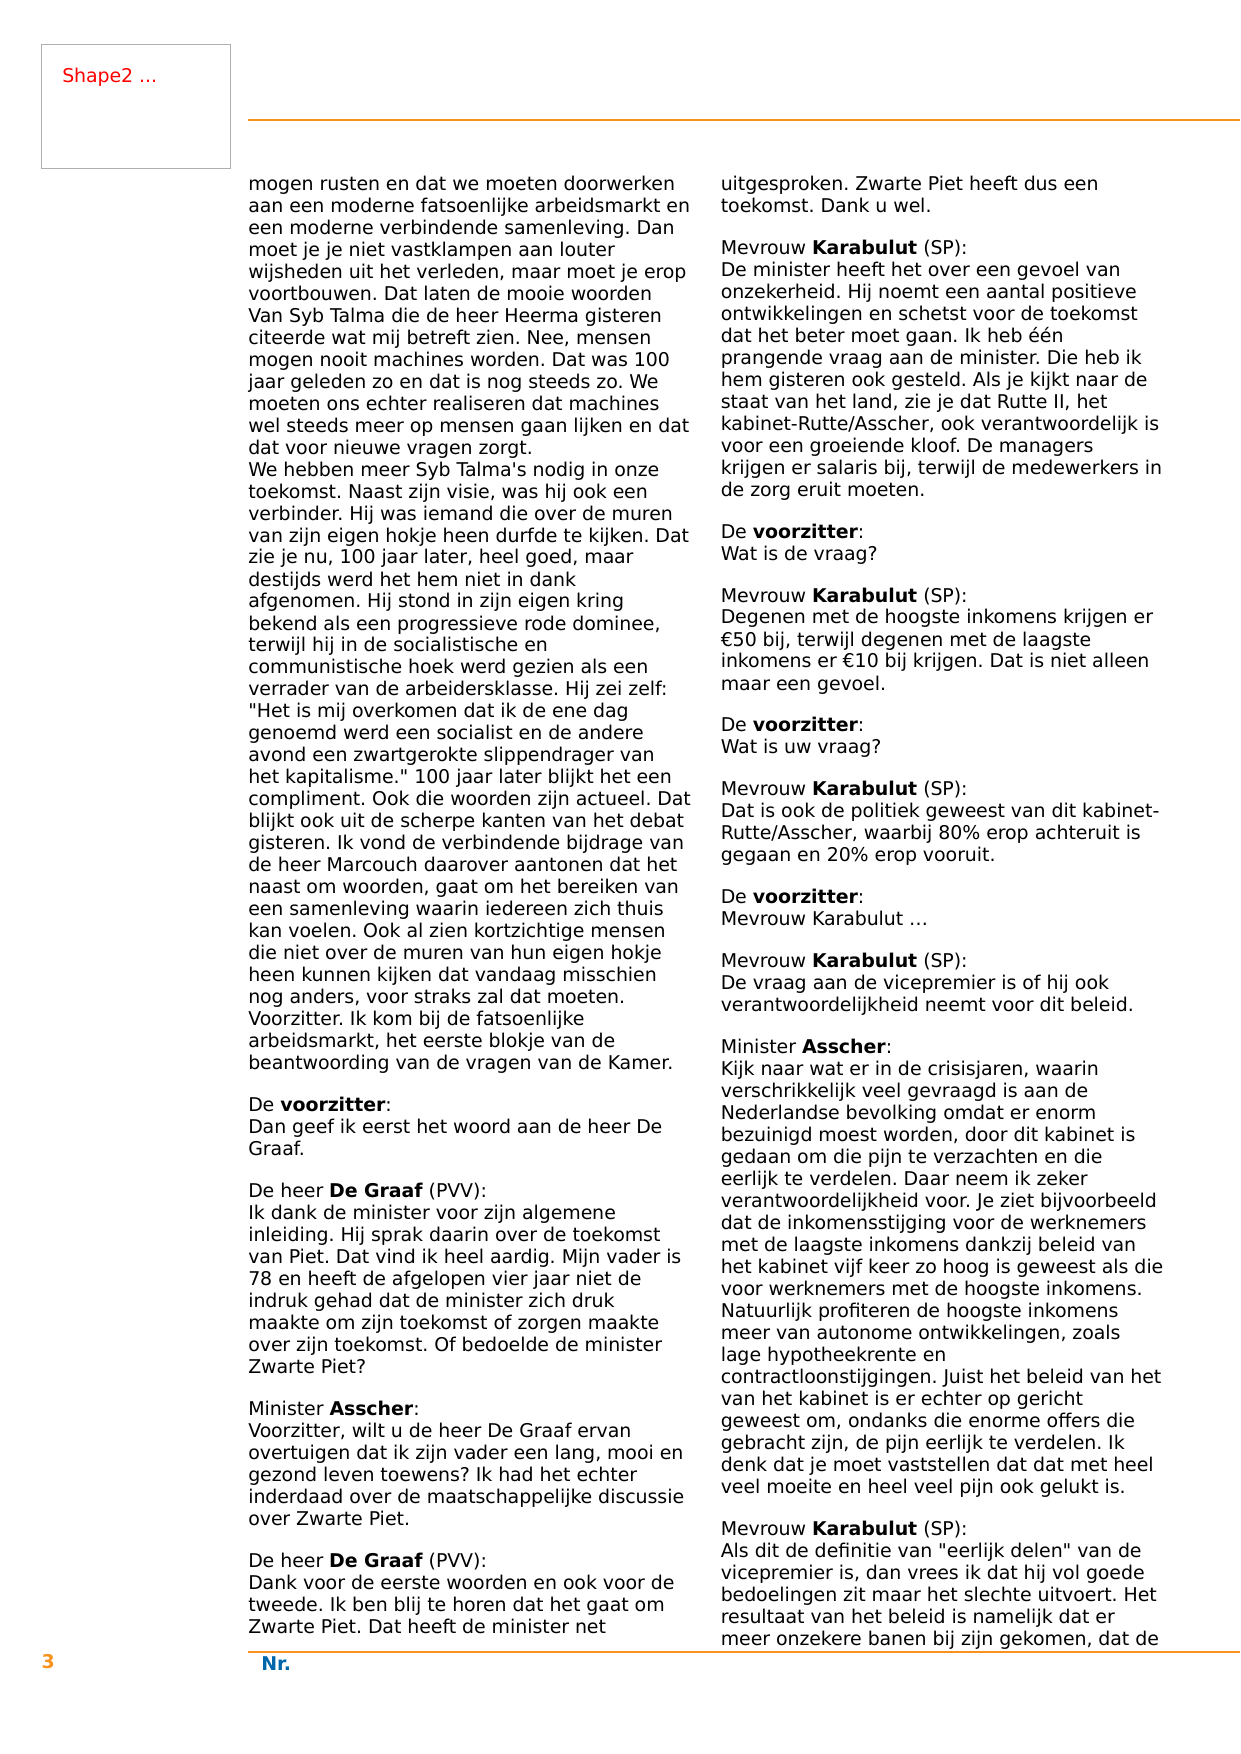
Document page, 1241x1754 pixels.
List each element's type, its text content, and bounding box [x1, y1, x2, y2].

text Ik dank de minister voor zijn algemene inleiding. Hij sprak daarin over de toekomst van Piet. Dat vind ik heel aardig. Mijn vader is 78 en heeft de afgelopen vier jaar niet de indruk gehad dat de minister zich druk maakte om zijn toekomst of zorgen maakte over zijn toekomst. Of bedoelde de minister Zwarte Piet? [248, 1202, 691, 1378]
text mogen rusten en dat we moeten doorwerken aan een moderne fatsoenlijke arbeidsmarkt en een moderne verbindende samenleving. Dan moet je je niet vastklampen aan louter wijsheden uit het verleden, maar moet je erop voortbouwen. Dat laten de mooie woorden Van Syb Talma die de heer Heerma gisteren citeerde wat mij betreft zien. Nee, mensen mogen nooit machines worden. Dat was 100 jaar geleden zo en dat is nog steeds zo. We moeten ons echter realiseren dat machines wel steeds meer op mensen gaan lijken en dat dat voor nieuwe vragen zorgt. [248, 173, 691, 458]
text Mevrouw Karabulut … [721, 908, 1163, 930]
text Dank voor de eerste woorden en ook voor de tweede. Ik ben blij te horen dat het gaat om Zwarte Piet. Dat heeft de minister net [248, 1572, 691, 1637]
text Dat is ook de politiek geweest van dit kabinet-Rutte/Asscher, waarbij 80% erop achteruit is gegaan en 20% erop vooruit. [721, 800, 1163, 866]
text Mevrouw Karabulut (SP): [721, 950, 1163, 972]
text Wat is de vraag? [721, 542, 1163, 564]
text uitgesproken. Zwarte Piet heeft dus een toekomst. Dank u wel. [721, 173, 1163, 217]
text Mevrouw Karabulut (SP): [721, 1518, 1163, 1540]
text Voorzitter. Ik kom bij de fatsoenlijke arbeidsmarkt, het eerste blokje van de beantwoording van de vragen van de Kamer. [248, 1008, 691, 1074]
text De voorzitter: [721, 886, 1163, 908]
text Degenen met de hoogste inkomens krijgen er €50 bij, terwijl degenen met de laagste inkomens er €10 bij krijgen. Dat is niet alleen maar een gevoel. [721, 606, 1163, 694]
text De voorzitter: [721, 521, 1163, 542]
text Wat is uw vraag? [721, 736, 1163, 758]
text De vraag aan de vicepremier is of hij ook verantwoordelijkheid neemt voor dit beleid. [721, 972, 1163, 1016]
text Voorzitter, wilt u de heer De Graaf ervan overtuigen dat ik zijn vader een lang, mooi en gezond leven toewens? Ik had het echter inderdaad over de maatschappelijke discussie over Zwarte Piet. [248, 1420, 691, 1529]
text Als dit de definitie van "eerlijk delen" van de vicepremier is, dan vrees ik dat hij vol goede bedoelingen zit maar het slechte uitvoert. Het resultaat van het beleid is namelijk dat er meer onzekere banen bij zijn gekomen, dat de [721, 1540, 1163, 1649]
text Mevrouw Karabulut (SP): [721, 237, 1163, 259]
text De minister heeft het over een gevoel van onzekerheid. Hij noemt een aantal positieve ontwikkelingen en schetst voor de toekomst dat het beter moet gaan. Ik heb één prangende vraag aan de minister. Die heb ik hem gisteren ook gesteld. Als je kijkt naar de staat van het land, zie je dat Rutte II, het kabinet-Rutte/Asscher, ook verantwoordelijk is voor een groeiende kloof. De managers krijgen er salaris bij, terwijl de medewerkers in de zorg eruit moeten. [721, 259, 1163, 501]
text De heer De Graaf (PVV): [248, 1180, 691, 1202]
text Minister Asscher: [721, 1036, 1163, 1058]
text De voorzitter: [248, 1094, 691, 1116]
text De voorzitter: [721, 714, 1163, 736]
text Mevrouw Karabulut (SP): [721, 778, 1163, 800]
text Mevrouw Karabulut (SP): [721, 584, 1163, 606]
text Minister Asscher: [248, 1398, 691, 1420]
text Dan geef ik eerst het woord aan de heer De Graaf. [248, 1116, 691, 1160]
text Kijk naar wat er in de crisisjaren, waarin verschrikkelijk veel gevraagd is aan de Nederlandse bevolking omdat er enorm bezuinigd moest worden, door dit kabinet is gedaan om die pijn te verzachten en die eerlijk te verdelen. Daar neem ik zeker verantwoordelijkheid voor. Je ziet bijvoorbeeld dat de inkomensstijging voor de werknemers met de laagste inkomens dankzij beleid van het kabinet vijf keer zo hoog is geweest als die voor werknemers met de hoogste inkomens. Natuurlijk profiteren de hoogste inkomens meer van autonome ontwikkelingen, zoals lage hypotheekrente en contractloonstijgingen. Juist het beleid van het van het kabinet is er echter op gericht geweest om, ondanks die enorme offers die gebracht zijn, de pijn eerlijk te verdelen. Ik denk dat je moet vaststellen dat dat met heel veel moeite en heel veel pijn ook gelukt is. [721, 1058, 1163, 1498]
text We hebben meer Syb Talma's nodig in onze toekomst. Naast zijn visie, was hij ook een verbinder. Hij was iemand die over de muren van zijn eigen hokje heen durfde te kijken. Dat zie je nu, 100 jaar later, heel goed, maar destijds werd het hem niet in dank afgenomen. Hij stond in zijn eigen kring bekend als een progressieve rode dominee, terwijl hij in de socialistische en communistische hoek werd gezien als een verrader van de arbeidersklasse. Hij zei zelf: "Het is mij overkomen dat ik de ene dag genoemd werd een socialist en de andere avond een zwartgerokte slippendrager van het kapitalisme." 100 jaar later blijkt het een compliment. Ook die woorden zijn actueel. Dat blijkt ook uit de scherpe kanten van het debat gisteren. Ik vond de verbindende bijdrage van de heer Marcouch daarover aantonen dat het naast om woorden, gaat om het bereiken van een samenleving waarin iedereen zich thuis kan voelen. Ook al zien kortzichtige mensen die niet over de muren van hun eigen hokje heen kunnen kijken dat vandaag misschien nog anders, voor straks zal dat moeten. [248, 458, 691, 1008]
text De heer De Graaf (PVV): [248, 1549, 691, 1572]
